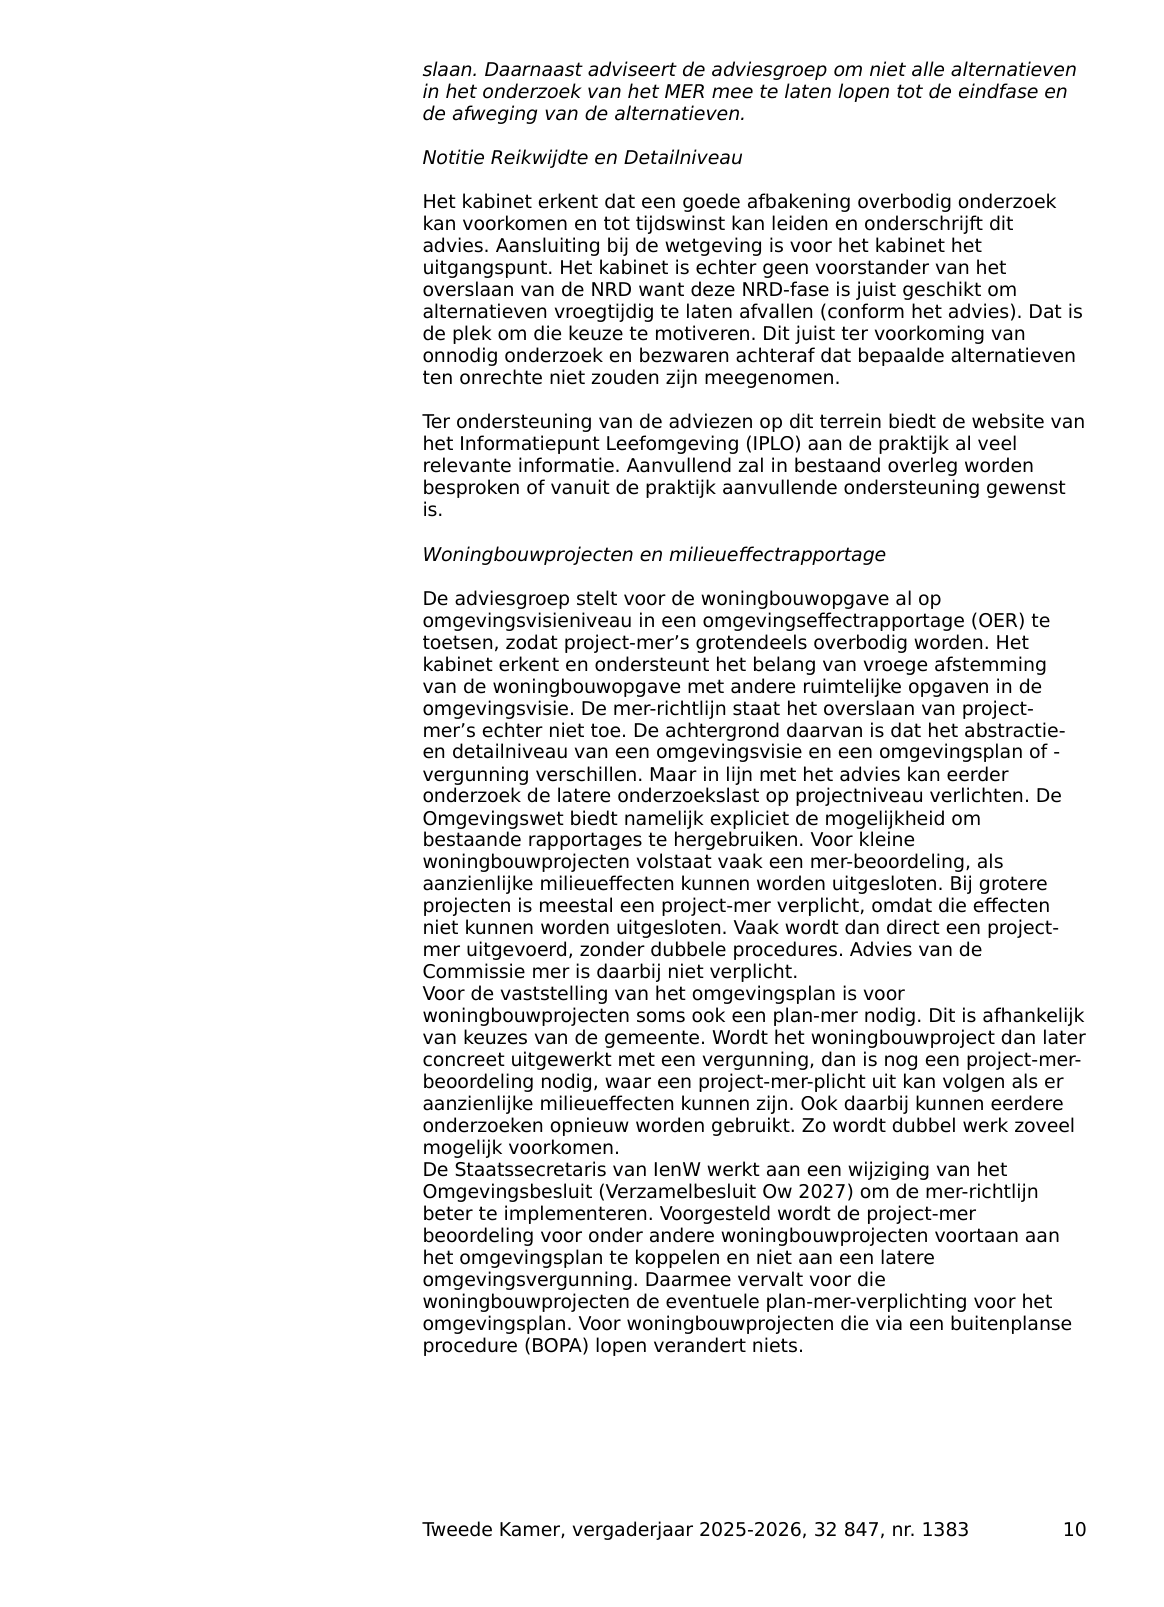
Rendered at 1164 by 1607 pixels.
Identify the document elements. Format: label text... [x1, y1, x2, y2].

text Voor de vaststelling van het omgevingsplan is voor woningbouwprojecten soms ook een plan-mer nodig. Dit is afhankelijk van keuzes van de gemeente. Wordt het woningbouwproject dan later concreet uitgewerkt met een vergunning, dan is nog een project-mer-beoordeling nodig, waar een project-mer-plicht uit kan volgen als er aanzienlijke milieueffecten kunnen zijn. Ook daarbij kunnen eerdere onderzoeken opnieuw worden gebruikt. Zo wordt dubbel werk zoveel mogelijk voorkomen. [422, 983, 1087, 1159]
text Het kabinet erkent dat een goede afbakening overbodig onderzoek kan voorkomen en tot tijdswinst kan leiden en onderschrijft dit advies. Aansluiting bij de wetgeving is voor het kabinet het uitgangspunt. Het kabinet is echter geen voorstander van het overslaan van de NRD want deze NRD-fase is juist geschikt om alternatieven vroegtijdig te laten afvallen (conform het advies). Dat is de plek om die keuze te motiveren. Dit juist ter voorkoming van onnodig onderzoek en bezwaren achteraf dat bepaalde alternatieven ten onrechte niet zouden zijn meegenomen. [422, 191, 1087, 389]
subtitle Notitie Reikwijdte en Detailniveau [422, 147, 1087, 169]
text Ter ondersteuning van de adviezen op dit terrein biedt de website van het Informatiepunt Leefomgeving (IPLO) aan de praktijk al veel relevante informatie. Aanvullend zal in bestaand overleg worden besproken of vanuit de praktijk aanvullende ondersteuning gewenst is. [422, 411, 1087, 521]
text De adviesgroep stelt voor de woningbouwopgave al op omgevingsvisieniveau in een omgevingseffectrapportage (OER) te toetsen, zodat project-mer’s grotendeels overbodig worden. Het kabinet erkent en ondersteunt het belang van vroege afstemming van de woningbouwopgave met andere ruimtelijke opgaven in de omgevingsvisie. De mer-richtlijn staat het overslaan van project-mer’s echter niet toe. De achtergrond daarvan is dat het abstractie- en detailniveau van een omgevingsvisie en een omgevingsplan of -vergunning verschillen. Maar in lijn met het advies kan eerder onderzoek de latere onderzoekslast op projectniveau verlichten. De Omgevingswet biedt namelijk expliciet de mogelijkheid om bestaande rapportages te hergebruiken. Voor kleine woningbouwprojecten volstaat vaak een mer-beoordeling, als aanzienlijke milieueffecten kunnen worden uitgesloten. Bij grotere projecten is meestal een project-mer verplicht, omdat die effecten niet kunnen worden uitgesloten. Vaak wordt dan direct een project-mer uitgevoerd, zonder dubbele procedures. Advies van de Commissie mer is daarbij niet verplicht. [422, 588, 1087, 983]
text slaan. Daarnaast adviseert de adviesgroep om niet alle alternatieven in het onderzoek van het MER mee te laten lopen tot de eindfase en de afweging van de alternatieven. [422, 59, 1087, 125]
text De Staatssecretaris van IenW werkt aan een wijziging van het Omgevingsbesluit (Verzamelbesluit Ow 2027) om de mer-richtlijn beter te implementeren. Voorgesteld wordt de project-mer beoordeling voor onder andere woningbouwprojecten voortaan aan het omgevingsplan te koppelen en niet aan een latere omgevingsvergunning. Daarmee vervalt voor die woningbouwprojecten de eventuele plan-mer-verplichting voor het omgevingsplan. Voor woningbouwprojecten die via een buitenplanse procedure (BOPA) lopen verandert niets. [422, 1159, 1087, 1357]
subtitle Woningbouwprojecten en milieueffectrapportage [422, 543, 1087, 565]
